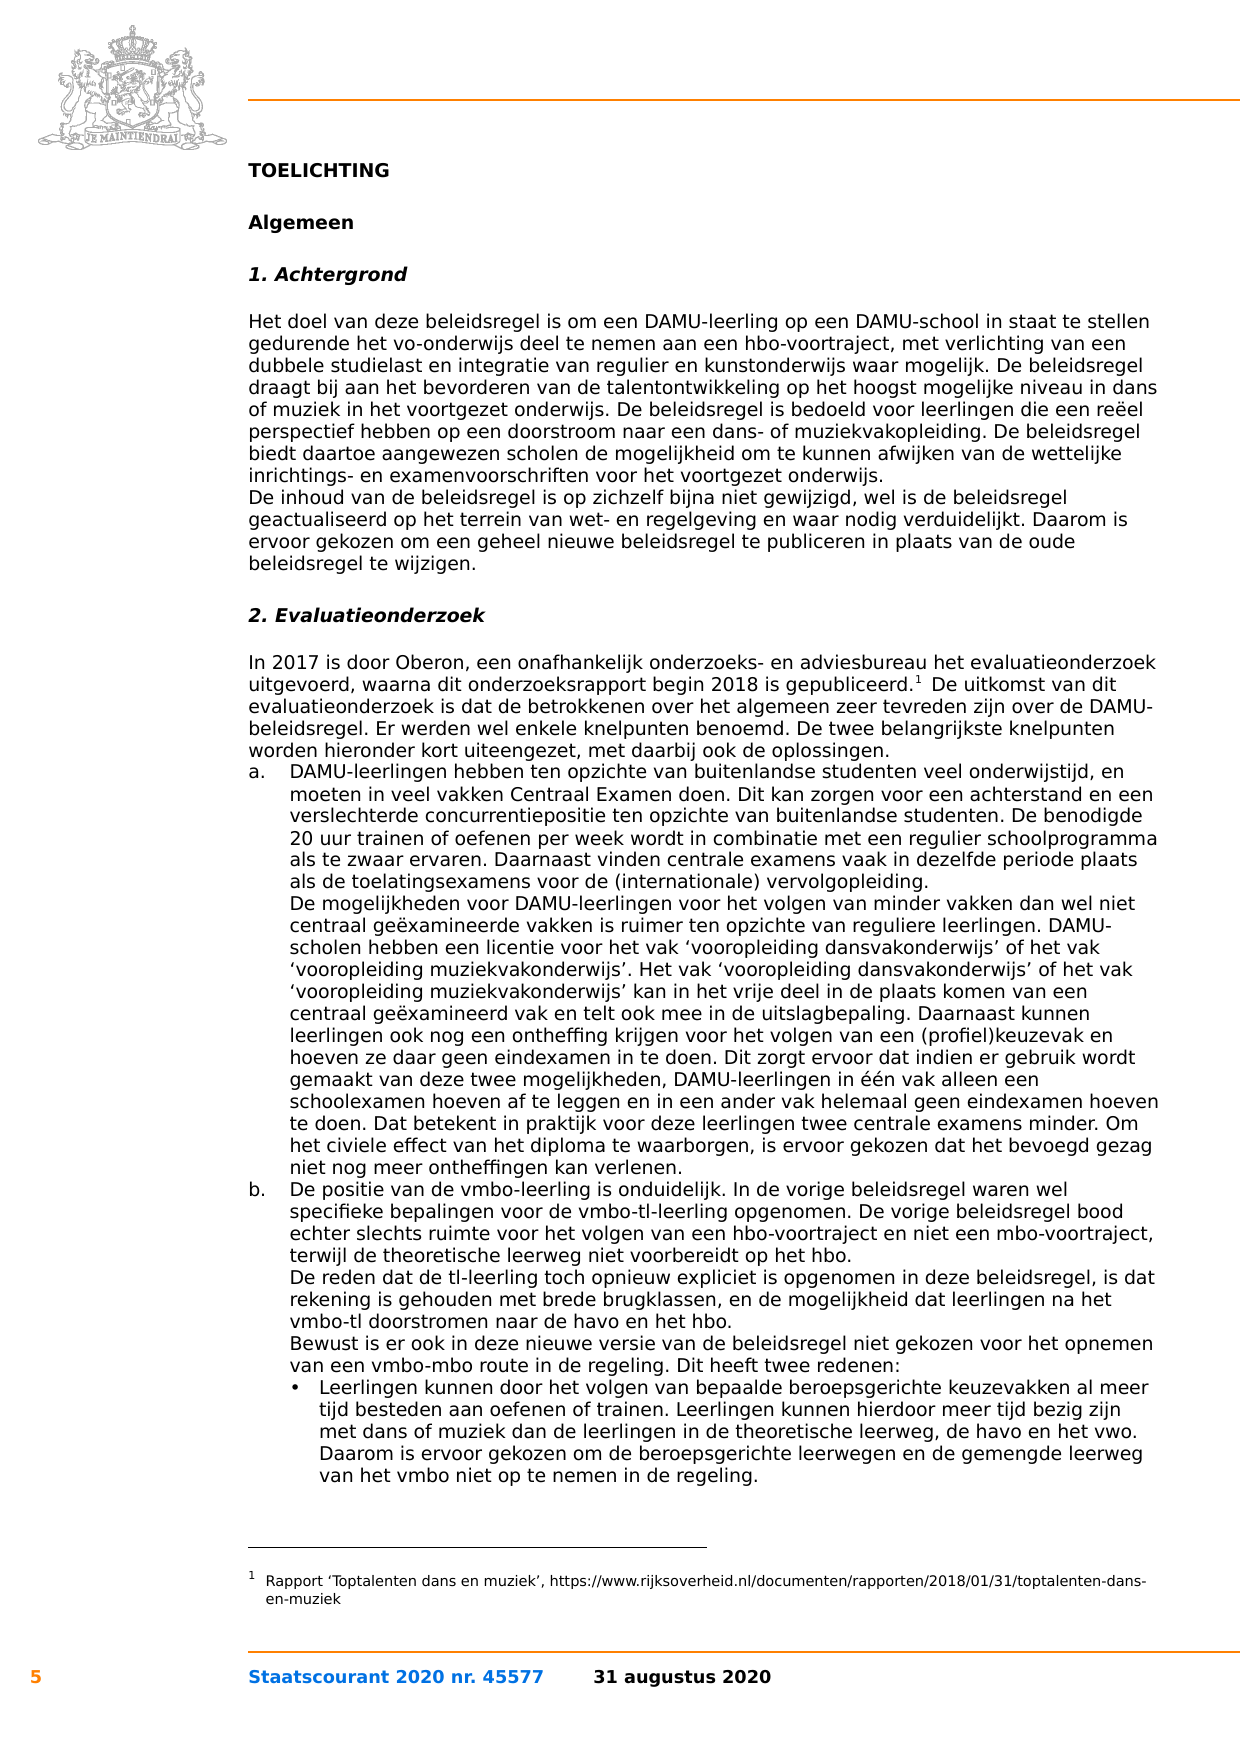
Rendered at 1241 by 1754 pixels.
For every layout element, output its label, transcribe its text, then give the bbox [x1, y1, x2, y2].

text De inhoud van de beleidsregel is op zichzelf bijna niet gewijzigd, wel is de beleidsregel geactualiseerd op het terrein van wet- en regelgeving en waar nodig verduidelijkt. Daarom is ervoor gekozen om een geheel nieuwe beleidsregel te publiceren in plaats van de oude beleidsregel te wijzigen. [248, 487, 1163, 574]
text Bewust is er ook in deze nieuwe versie van de beleidsregel niet gekozen voor het opnemen van een vmbo-mbo route in de regeling. Dit heeft twee redenen: [289, 1333, 1163, 1377]
subtitle TOELICHTING [248, 160, 1163, 182]
subtitle Algemeen [248, 212, 1163, 234]
text In 2017 is door Oberon, een onafhankelijk onderzoeks- en adviesbureau het evaluatieonderzoek uitgevoerd, waarna dit onderzoeksrapport begin 2018 is gepubliceerd. De uitkomst van dit evaluatieonderzoek is dat de betrokkenen over het algemeen zeer tevreden zijn over de DAMU-beleidsregel. Er werden wel enkele knelpunten benoemd. De twee belangrijkste knelpunten worden hieronder kort uiteengezet, met daarbij ook de oplossingen. [248, 652, 1163, 761]
text Het doel van deze beleidsregel is om een DAMU-leerling op een DAMU-school in staat te stellen gedurende het vo-onderwijs deel te nemen aan een hbo-voortraject, met verlichting van een dubbele studielast en integratie van regulier en kunstonderwijs waar mogelijk. De beleidsregel draagt bij aan het bevorderen van de talentontwikkeling op het hoogst mogelijke niveau in dans of muziek in het voortgezet onderwijs. De beleidsregel is bedoeld voor leerlingen die een reëel perspectief hebben op een doorstroom naar een dans- of muziekvakopleiding. De beleidsregel biedt daartoe aangewezen scholen de mogelijkheid om te kunnen afwijken van de wettelijke inrichtings- en examenvoorschriften voor het voortgezet onderwijs. [248, 311, 1163, 487]
text Rapport ‘Toptalenten dans en muziek’, https://www.rijksoverheid.nl/documenten/rapporten/2018/01/31/toptalenten-dans-en-muziek [248, 1569, 1163, 1608]
text • Leerlingen kunnen door het volgen van bepaalde beroepsgerichte keuzevakken al meer tijd besteden aan oefenen of trainen. Leerlingen kunnen hierdoor meer tijd bezig zijn met dans of muziek dan de leerlingen in de theoretische leerweg, de havo en het vwo. Daarom is ervoor gekozen om de beroepsgerichte leerwegen en de gemengde leerweg van het vmbo niet op te nemen in de regeling. [289, 1377, 1163, 1487]
subtitle 1. Achtergrond [248, 264, 1163, 286]
text De reden dat de tl-leerling toch opnieuw expliciet is opgenomen in deze beleidsregel, is dat rekening is gehouden met brede brugklassen, en de mogelijkheid dat leerlingen na het vmbo-tl doorstromen naar de havo en het hbo. [289, 1267, 1163, 1333]
subtitle 2. Evaluatieonderzoek [248, 604, 1163, 627]
text De mogelijkheden voor DAMU-leerlingen voor het volgen van minder vakken dan wel niet centraal geëxamineerde vakken is ruimer ten opzichte van reguliere leerlingen. DAMU-scholen hebben een licentie voor het vak ‘vooropleiding dansvakonderwijs’ of het vak ‘vooropleiding muziekvakonderwijs’. Het vak ‘vooropleiding dansvakonderwijs’ of het vak ‘vooropleiding muziekvakonderwijs’ kan in het vrije deel in de plaats komen van een centraal geëxamineerd vak en telt ook mee in de uitslagbepaling. Daarnaast kunnen leerlingen ook nog een ontheffing krijgen voor het volgen van een (profiel)keuzevak en hoeven ze daar geen eindexamen in te doen. Dit zorgt ervoor dat indien er gebruik wordt gemaakt van deze twee mogelijkheden, DAMU-leerlingen in één vak alleen een schoolexamen hoeven af te leggen en in een ander vak helemaal geen eindexamen hoeven te doen. Dat betekent in praktijk voor deze leerlingen twee centrale examens minder. Om het civiele effect van het diploma te waarborgen, is ervoor gekozen dat het bevoegd gezag niet nog meer ontheffingen kan verlenen. [289, 893, 1163, 1179]
picture [38, 25, 227, 150]
text b. De positie van de vmbo-leerling is onduidelijk. In de vorige beleidsregel waren wel specifieke bepalingen voor de vmbo-tl-leerling opgenomen. De vorige beleidsregel bood echter slechts ruimte voor het volgen van een hbo-voortraject en niet een mbo-voortraject, terwijl de theoretische leerweg niet voorbereidt op het hbo. [248, 1179, 1163, 1267]
text a. DAMU-leerlingen hebben ten opzichte van buitenlandse studenten veel onderwijstijd, en moeten in veel vakken Centraal Examen doen. Dit kan zorgen voor een achterstand en een verslechterde concurrentiepositie ten opzichte van buitenlandse studenten. De benodigde 20 uur trainen of oefenen per week wordt in combinatie met een regulier schoolprogramma als te zwaar ervaren. Daarnaast vinden centrale examens vaak in dezelfde periode plaats als de toelatingsexamens voor de (internationale) vervolgopleiding. [248, 761, 1163, 893]
